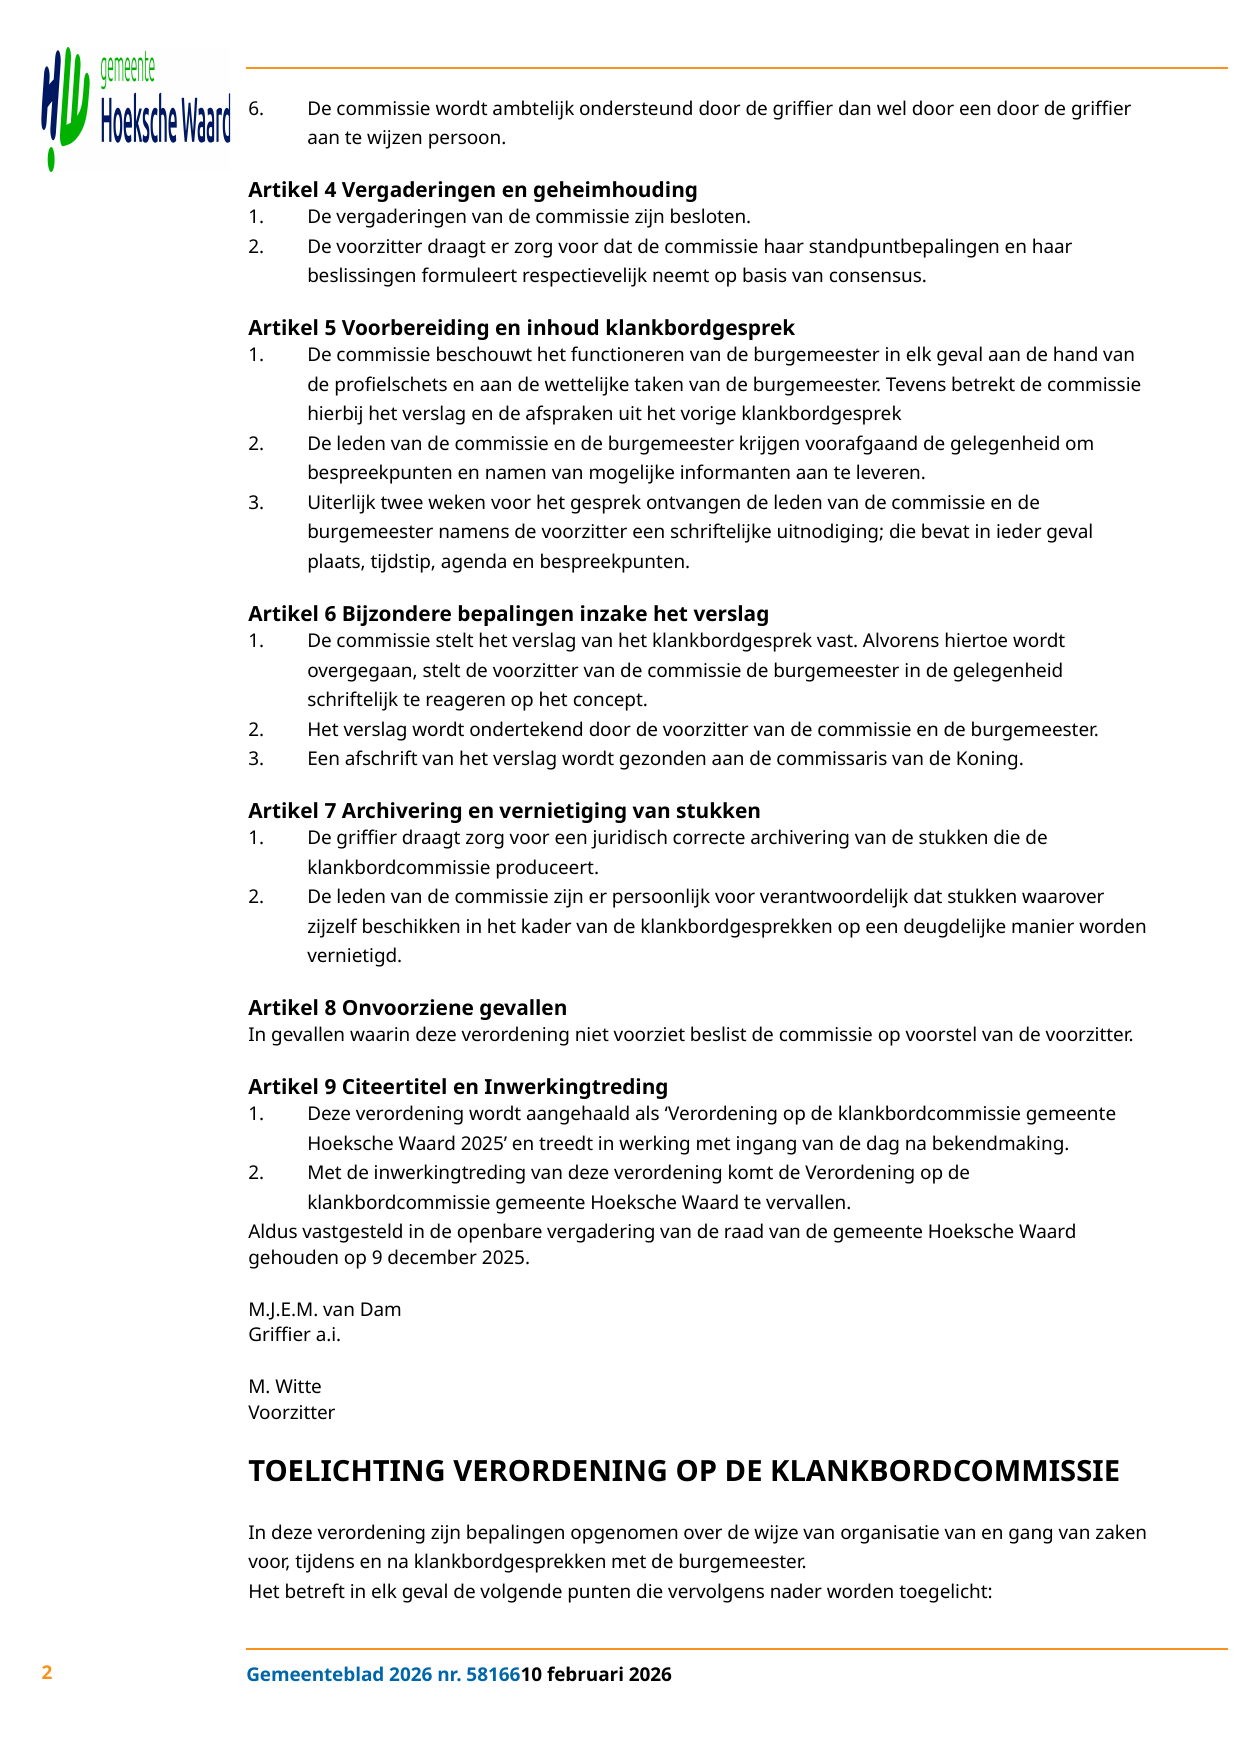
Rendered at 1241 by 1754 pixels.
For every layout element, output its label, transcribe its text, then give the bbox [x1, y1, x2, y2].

text Het betreft in elk geval de volgende punten die vervolgens nader worden toegelicht: [248, 1578, 1152, 1604]
list Een afschrift van het verslag wordt gezonden aan de commissaris van de Koning. [248, 746, 1152, 771]
text M. Witte [248, 1373, 1152, 1399]
text In deze verordening zijn bepalingen opgenomen over de wijze van organisatie van en gang van zaken voor, tijdens en na klankbordgesprekken met de burgemeester. [248, 1519, 1152, 1574]
list De leden van de commissie zijn er persoonlijk voor verantwoordelijk dat stukken waarover zijzelf beschikken in het kader van de klankbordgesprekken op een deugdelijke manier worden vernietigd. [248, 883, 1152, 968]
list De griffier draagt zorg voor een juridisch correcte archivering van de stukken die de klankbordcommissie produceert. [248, 824, 1152, 880]
list Met de inwerkingtreding van deze verordening komt de Verordening op de klankbordcommissie gemeente Hoeksche Waard te vervallen. [248, 1159, 1152, 1215]
text Artikel 5 Voorbereiding en inhoud klankbordgesprek [248, 313, 1152, 341]
list Deze verordening wordt aangehaald als ‘Verordening op de klankbordcommissie gemeente Hoeksche Waard 2025’ en treedt in werking met ingang van de dag na bekendmaking. [248, 1100, 1152, 1156]
list De voorzitter draagt er zorg voor dat de commissie haar standpuntbepalingen en haar beslissingen formuleert respectievelijk neemt op basis van consensus. [248, 233, 1152, 288]
list De commissie wordt ambtelijk ondersteund door de griffier dan wel door een door de griffier aan te wijzen persoon. [248, 95, 1152, 150]
list De commissie beschouwt het functioneren van de burgemeester in elk geval aan de hand van de profielschets en aan de wettelijke taken van de burgemeester. Tevens betrekt de commissie hierbij het verslag en de afspraken uit het vorige klankbordgesprek [248, 341, 1152, 426]
list De commissie stelt het verslag van het klankbordgesprek vast. Alvorens hiertoe wordt overgegaan, stelt de voorzitter van de commissie de burgemeester in de gelegenheid schriftelijk te reageren op het concept. [248, 627, 1152, 712]
text TOELICHTING VERORDENING OP DE KLANKBORDCOMMISSIE [248, 1450, 1152, 1490]
list Uiterlijk twee weken voor het gesprek ontvangen de leden van de commissie en de burgemeester namens de voorzitter een schriftelijke uitnodiging; die bevat in ieder geval plaats, tijdstip, agenda en bespreekpunten. [248, 489, 1152, 574]
text Artikel 9 Citeertitel en Inwerkingtreding [248, 1072, 1152, 1100]
text Artikel 7 Archivering en vernietiging van stukken [248, 796, 1152, 824]
text M.J.E.M. van Dam [248, 1296, 1152, 1322]
text Artikel 4 Vergaderingen en geheimhouding [248, 175, 1152, 203]
picture [41, 47, 231, 172]
text Griffier a.i. [248, 1322, 1152, 1347]
list Het verslag wordt ondertekend door de voorzitter van de commissie en de burgemeester. [248, 716, 1152, 742]
text Artikel 6 Bijzondere bepalingen inzake het verslag [248, 599, 1152, 627]
text Artikel 8 Onvoorziene gevallen [248, 993, 1152, 1022]
text Aldus vastgesteld in de openbare vergadering van de raad van de gemeente Hoeksche Waard gehouden op 9 december 2025. [248, 1219, 1152, 1270]
text In gevallen waarin deze verordening niet voorziet beslist de commissie op voorstel van de voorzitter. [248, 1022, 1152, 1047]
list De vergaderingen van de commissie zijn besloten. [248, 203, 1152, 229]
list De leden van de commissie en de burgemeester krijgen voorafgaand de gelegenheid om bespreekpunten en namen van mogelijke informanten aan te leveren. [248, 430, 1152, 485]
text Voorzitter [248, 1399, 1152, 1424]
